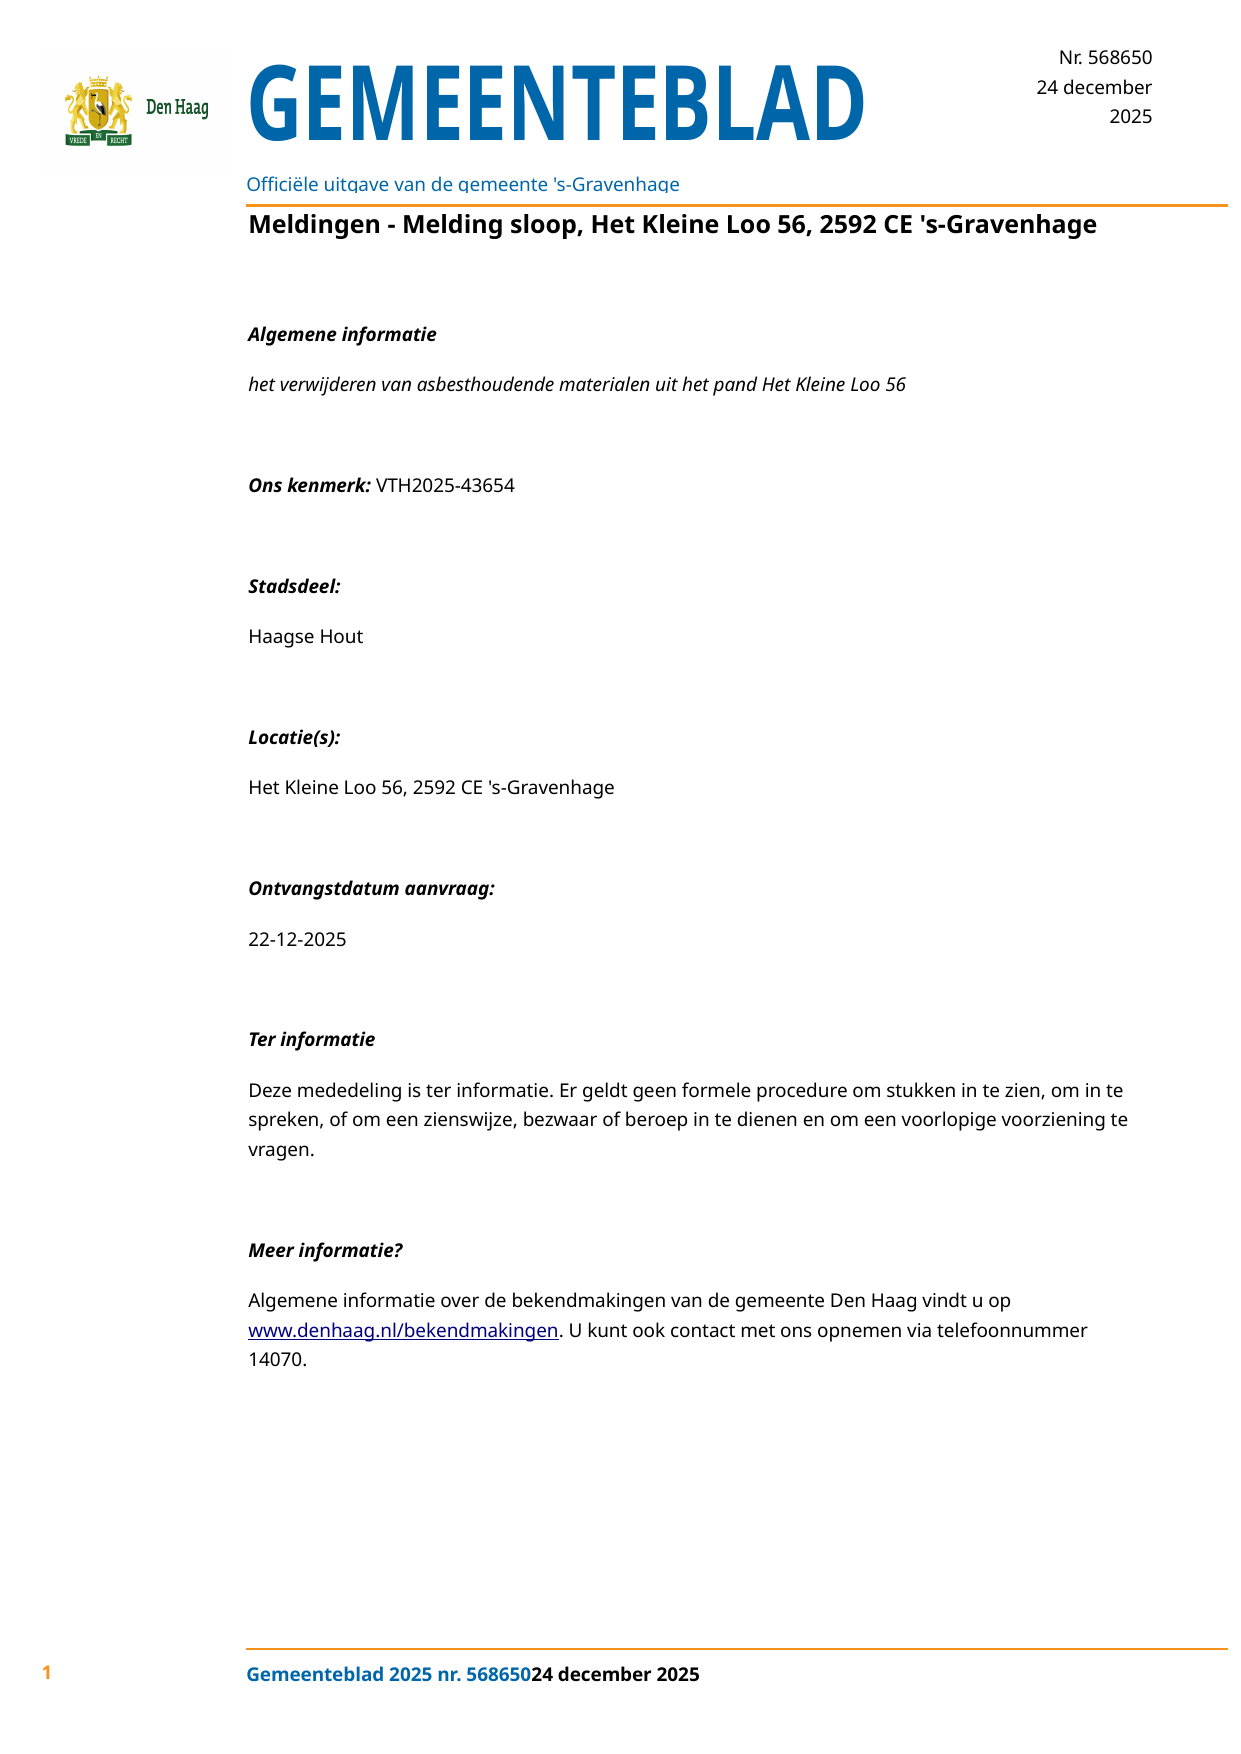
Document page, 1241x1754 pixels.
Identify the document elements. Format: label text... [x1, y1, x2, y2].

text Stadsdeel: [248, 573, 1152, 598]
text Meldingen - Melding sloop, Het Kleine Loo 56, 2592 CE 's-Gravenhage [248, 207, 1152, 241]
text Ontvangstdatum aanvraag: [248, 875, 1152, 901]
text Ter informatie [248, 1027, 1152, 1052]
text Algemene informatie over de bekendmakingen van de gemeente Den Haag vindt u op www.denhaag.nl/bekendmakingen. U kunt ook contact met ons opnemen via telefoonnummer 14070. [248, 1287, 1152, 1372]
text het verwijderen van asbesthoudende materialen uit het pand Het Kleine Loo 56 [248, 371, 1152, 397]
text Deze mededeling is ter informatie. Er geldt geen formele procedure om stukken in te zien, om in te spreken, of om een zienswijze, bezwaar of beroep in te dienen en om een voorlopige voorziening te vragen. [248, 1077, 1152, 1162]
picture [41, 47, 231, 172]
text Het Kleine Loo 56, 2592 CE 's-Gravenhage [248, 774, 1152, 800]
text Algemene informatie [248, 321, 1152, 346]
text Meer informatie? [248, 1237, 1152, 1263]
text 22-12-2025 [248, 926, 1152, 951]
text Haagse Hout [248, 623, 1152, 649]
text Ons kenmerk: VTH2025-43654 [248, 472, 1152, 498]
text Locatie(s): [248, 724, 1152, 750]
